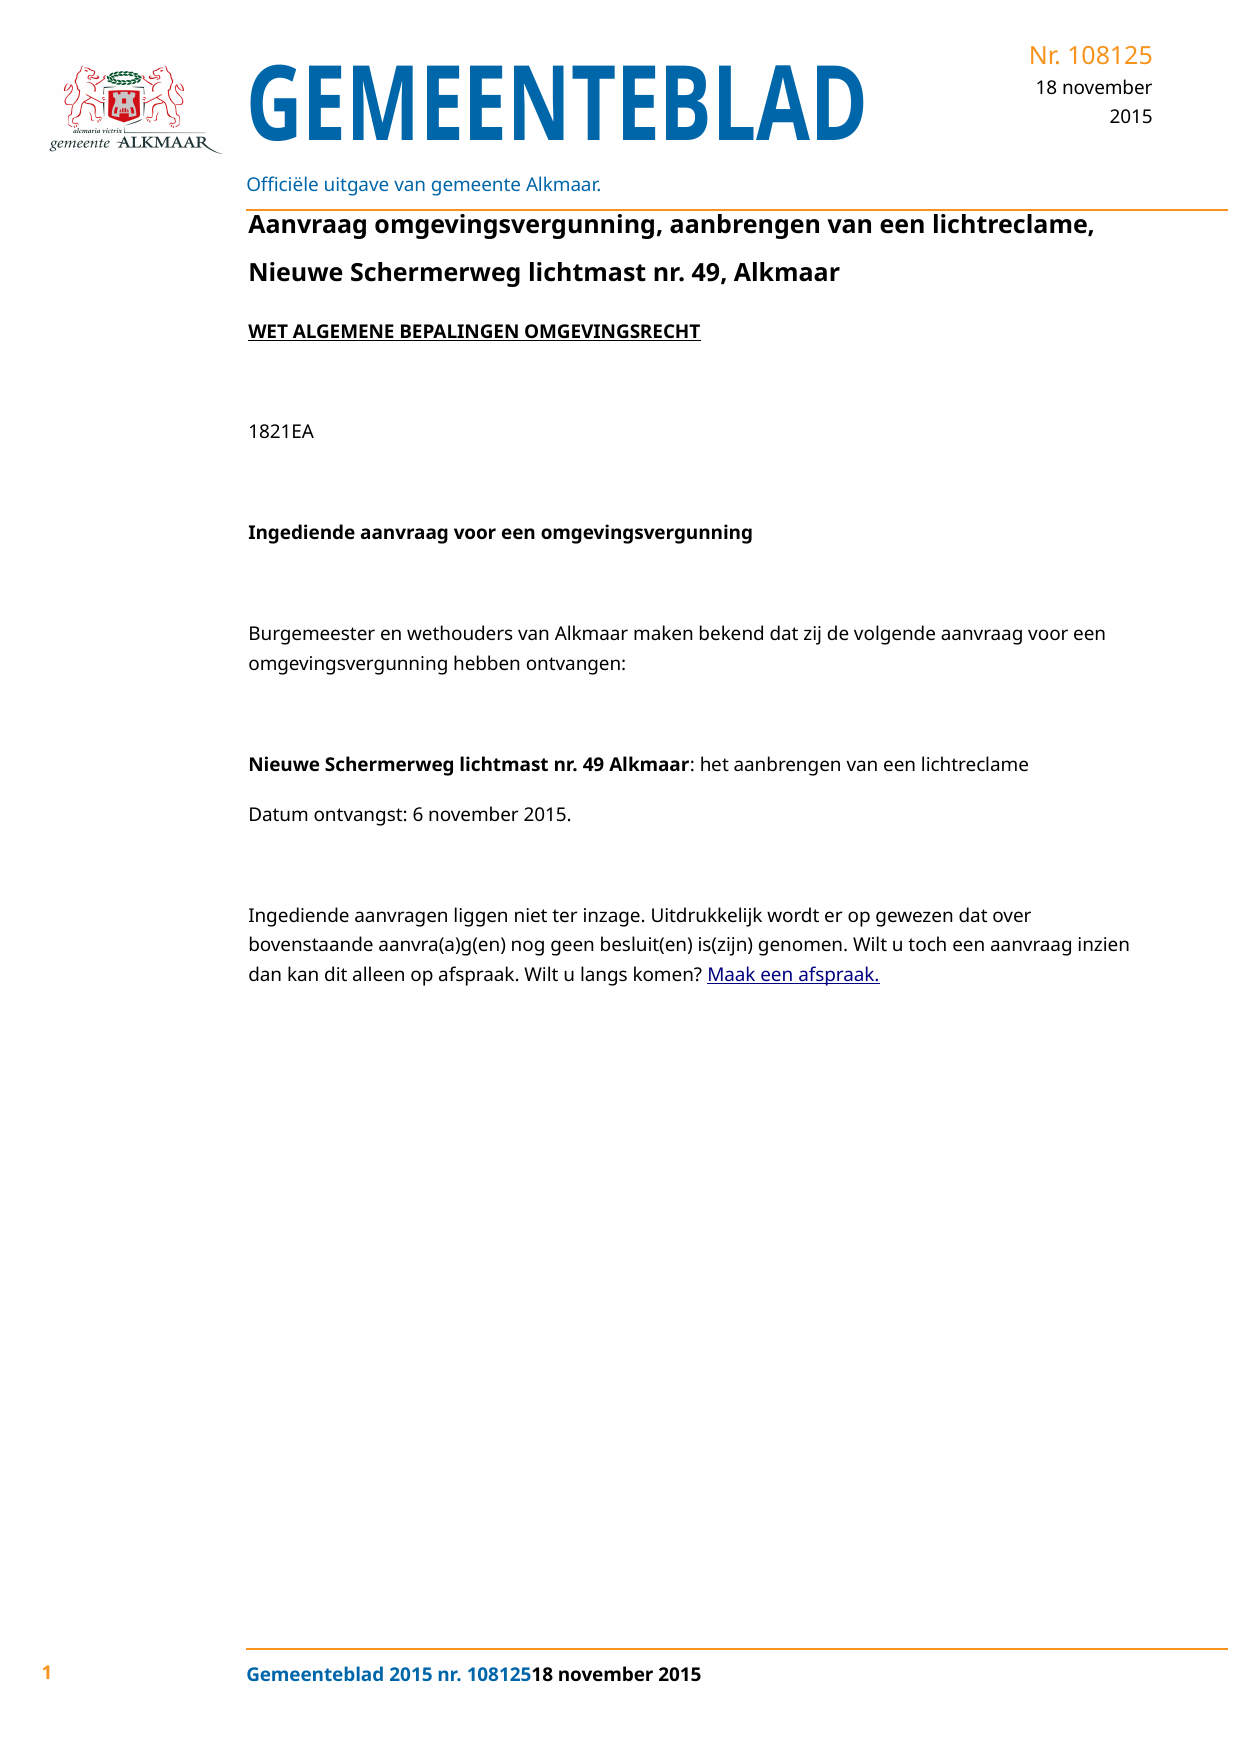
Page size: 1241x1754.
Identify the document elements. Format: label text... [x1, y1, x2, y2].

text Datum ontvangst: 6 november 2015. [248, 801, 1152, 827]
text Ingediende aanvragen liggen niet ter inzage. Uitdrukkelijk wordt er op gewezen dat over bovenstaande aanvra(a)g(en) nog geen besluit(en) is(zijn) genomen. Wilt u toch een aanvraag inzien dan kan dit alleen op afspraak. Wilt u langs komen? Maak een afspraak. [248, 902, 1152, 987]
text WET ALGEMENE BEPALINGEN OMGEVINGSRECHT [248, 318, 1152, 344]
text 1821EA [248, 419, 1152, 444]
text Nieuwe Schermerweg lichtmast nr. 49 Alkmaar: het aanbrengen van een lichtreclame [248, 751, 1152, 777]
text Aanvraag omgevingsvergunning, aanbrengen van een lichtreclame, Nieuwe Schermerweg lichtmast nr. 49, Alkmaar [248, 211, 1152, 288]
picture [41, 47, 231, 172]
text Burgemeester en wethouders van Alkmaar maken bekend dat zij de volgende aanvraag voor een omgevingsvergunning hebben ontvangen: [248, 620, 1152, 676]
text Ingediende aanvraag voor een omgevingsvergunning [248, 519, 1152, 545]
